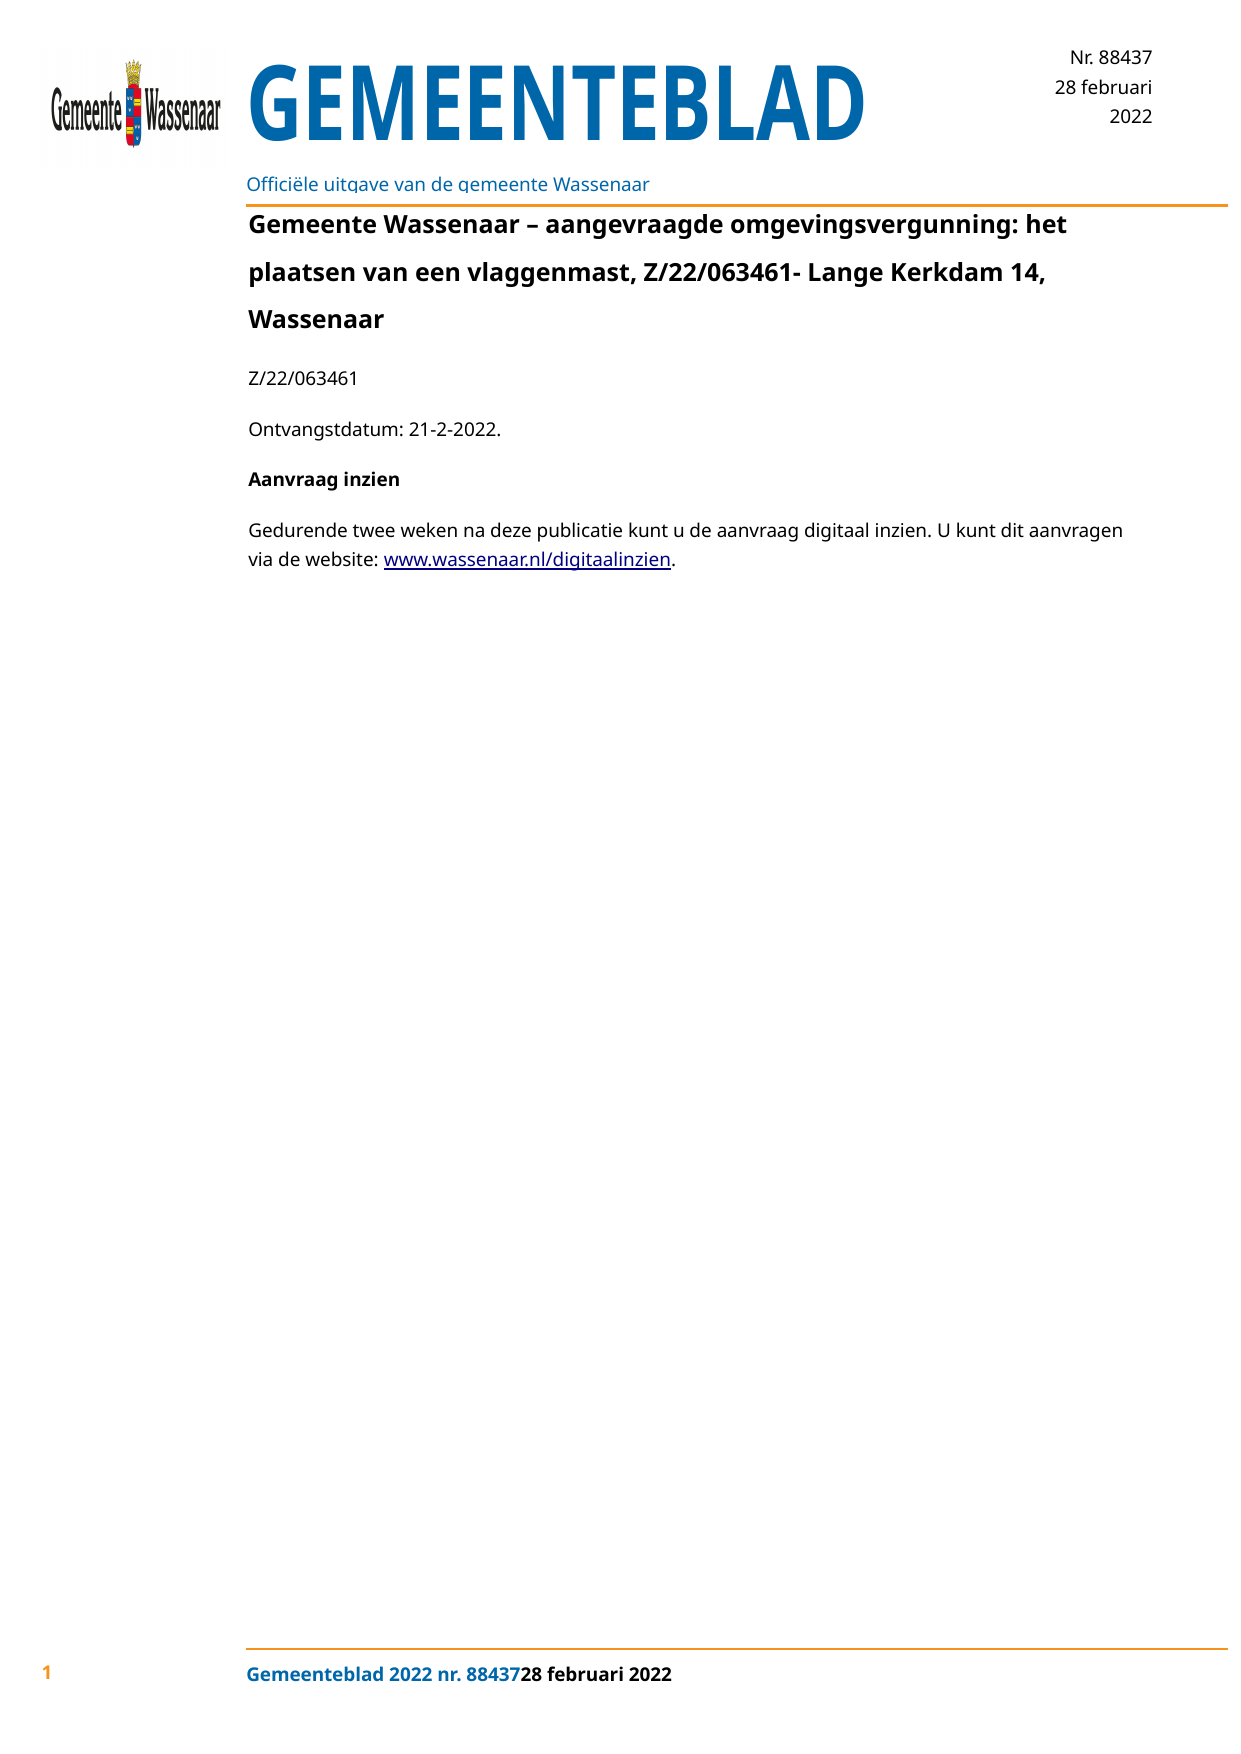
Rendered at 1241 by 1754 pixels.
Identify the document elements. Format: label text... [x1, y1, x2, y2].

text Aanvraag inzien [248, 466, 1152, 492]
text Z/22/063461 [248, 366, 1152, 391]
picture [41, 47, 231, 172]
text Gedurende twee weken na deze publicatie kunt u de aanvraag digitaal inzien. U kunt dit aanvragen via de website: www.wassenaar.nl/digitaalinzien. [248, 517, 1152, 572]
text Gemeente Wassenaar – aangevraagde omgevingsvergunning: het plaatsen van een vlaggenmast, Z/22/063461- Lange Kerkdam 14, Wassenaar [248, 207, 1152, 336]
text Ontvangstdatum: 21-2-2022. [248, 416, 1152, 442]
